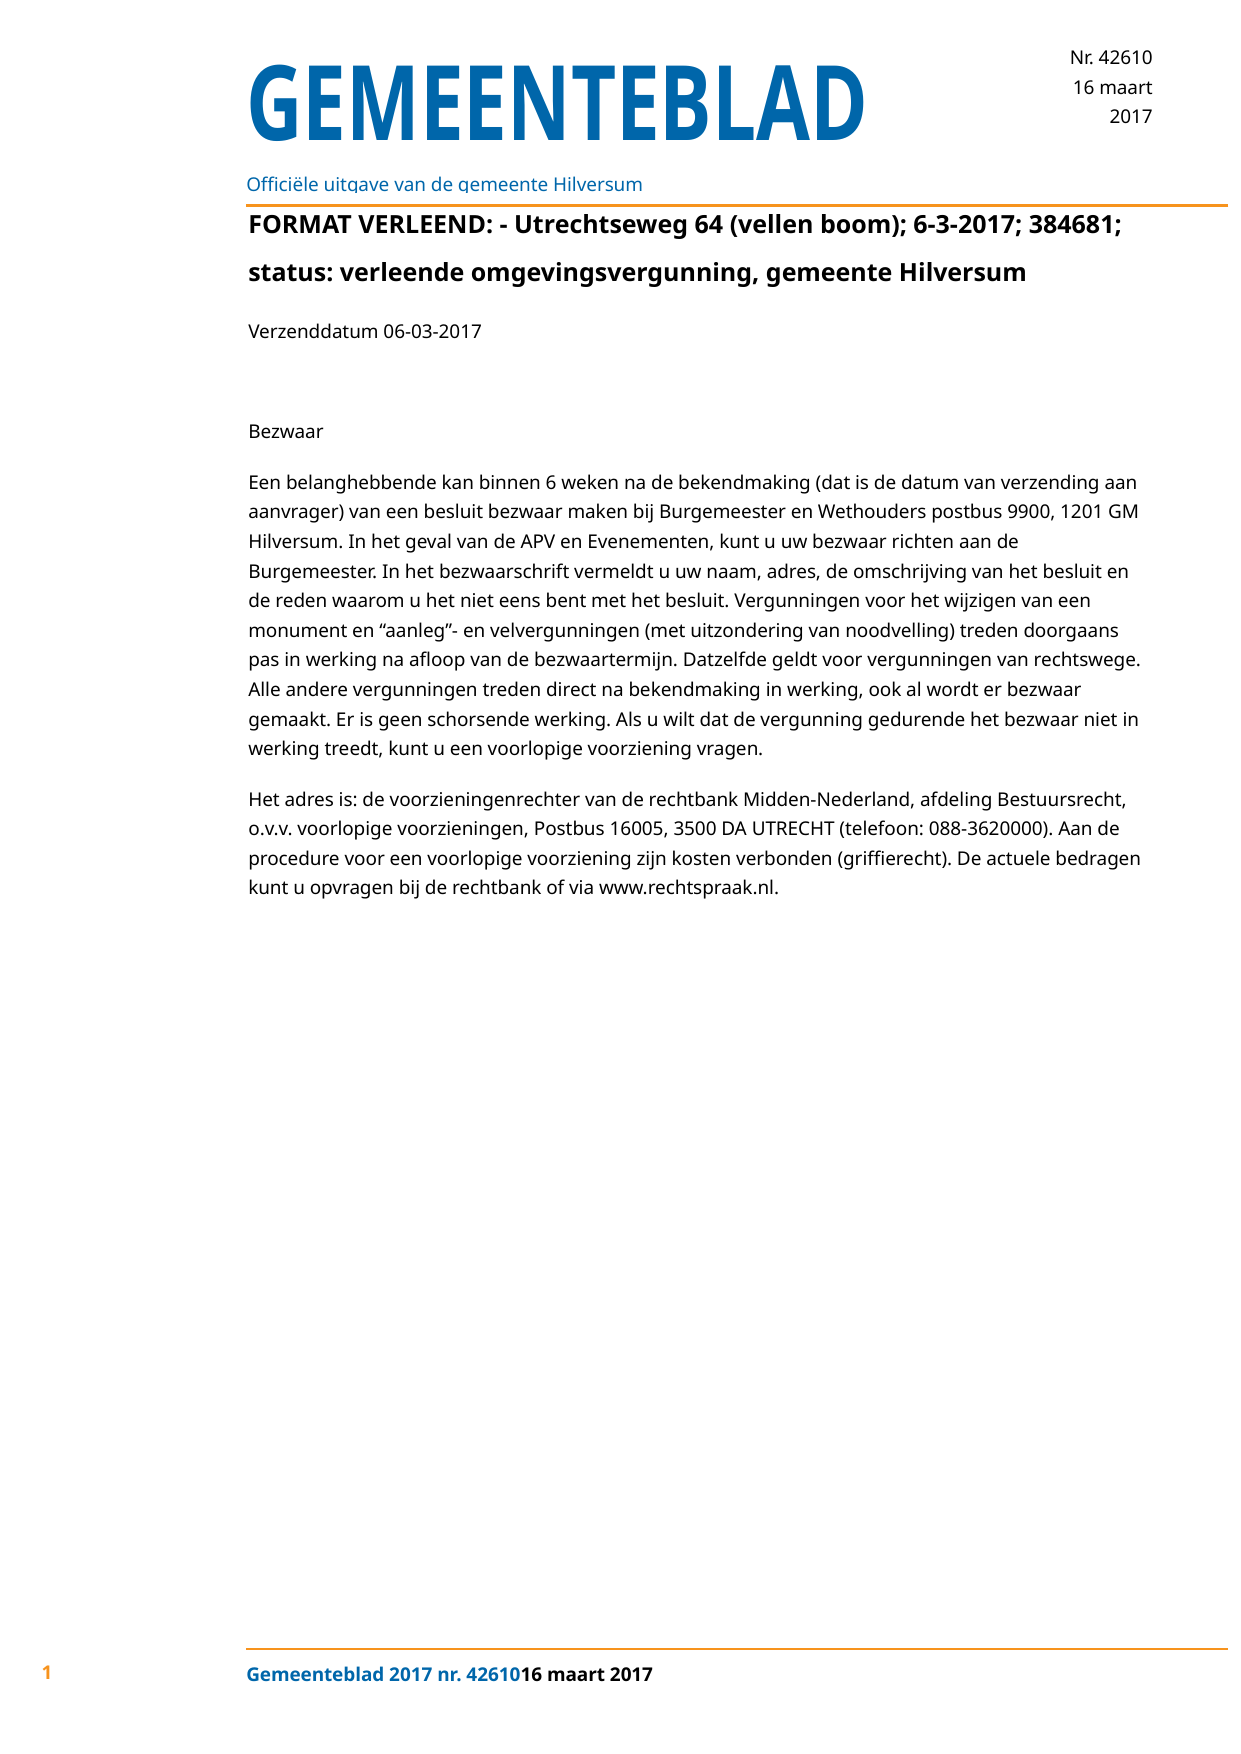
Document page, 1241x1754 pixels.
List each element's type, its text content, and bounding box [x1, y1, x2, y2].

text Bezwaar [248, 419, 1152, 444]
text Een belanghebbende kan binnen 6 weken na de bekendmaking (dat is de datum van verzending aan aanvrager) van een besluit bezwaar maken bij Burgemeester en Wethouders postbus 9900, 1201 GM Hilversum. In het geval van de APV en Evenementen, kunt u uw bezwaar richten aan de Burgemeester. In het bezwaarschrift vermeldt u uw naam, adres, de omschrijving van het besluit en de reden waarom u het niet eens bent met het besluit. Vergunningen voor het wijzigen van een monument en “aanleg”- en velvergunningen (met uitzondering van noodvelling) treden doorgaans pas in werking na afloop van de bezwaartermijn. Datzelfde geldt voor vergunningen van rechtswege. Alle andere vergunningen treden direct na bekendmaking in werking, ook al wordt er bezwaar gemaakt. Er is geen schorsende werking. Als u wilt dat de vergunning gedurende het bezwaar niet in werking treedt, kunt u een voorlopige voorziening vragen. [248, 469, 1152, 761]
text Het adres is: de voorzieningenrechter van de rechtbank Midden-Nederland, afdeling Bestuursrecht, o.v.v. voorlopige voorzieningen, Postbus 16005, 3500 DA UTRECHT (telefoon: 088-3620000). Aan de procedure voor een voorlopige voorziening zijn kosten verbonden (griffierecht). De actuele bedragen kunt u opvragen bij de rechtbank of via www.rechtspraak.nl. [248, 786, 1152, 900]
picture [41, 47, 231, 172]
text Verzenddatum 06-03-2017 [248, 318, 1152, 344]
text FORMAT VERLEEND: - Utrechtseweg 64 (vellen boom); 6-3-2017; 384681; status: verleende omgevingsvergunning, gemeente Hilversum [248, 207, 1152, 288]
